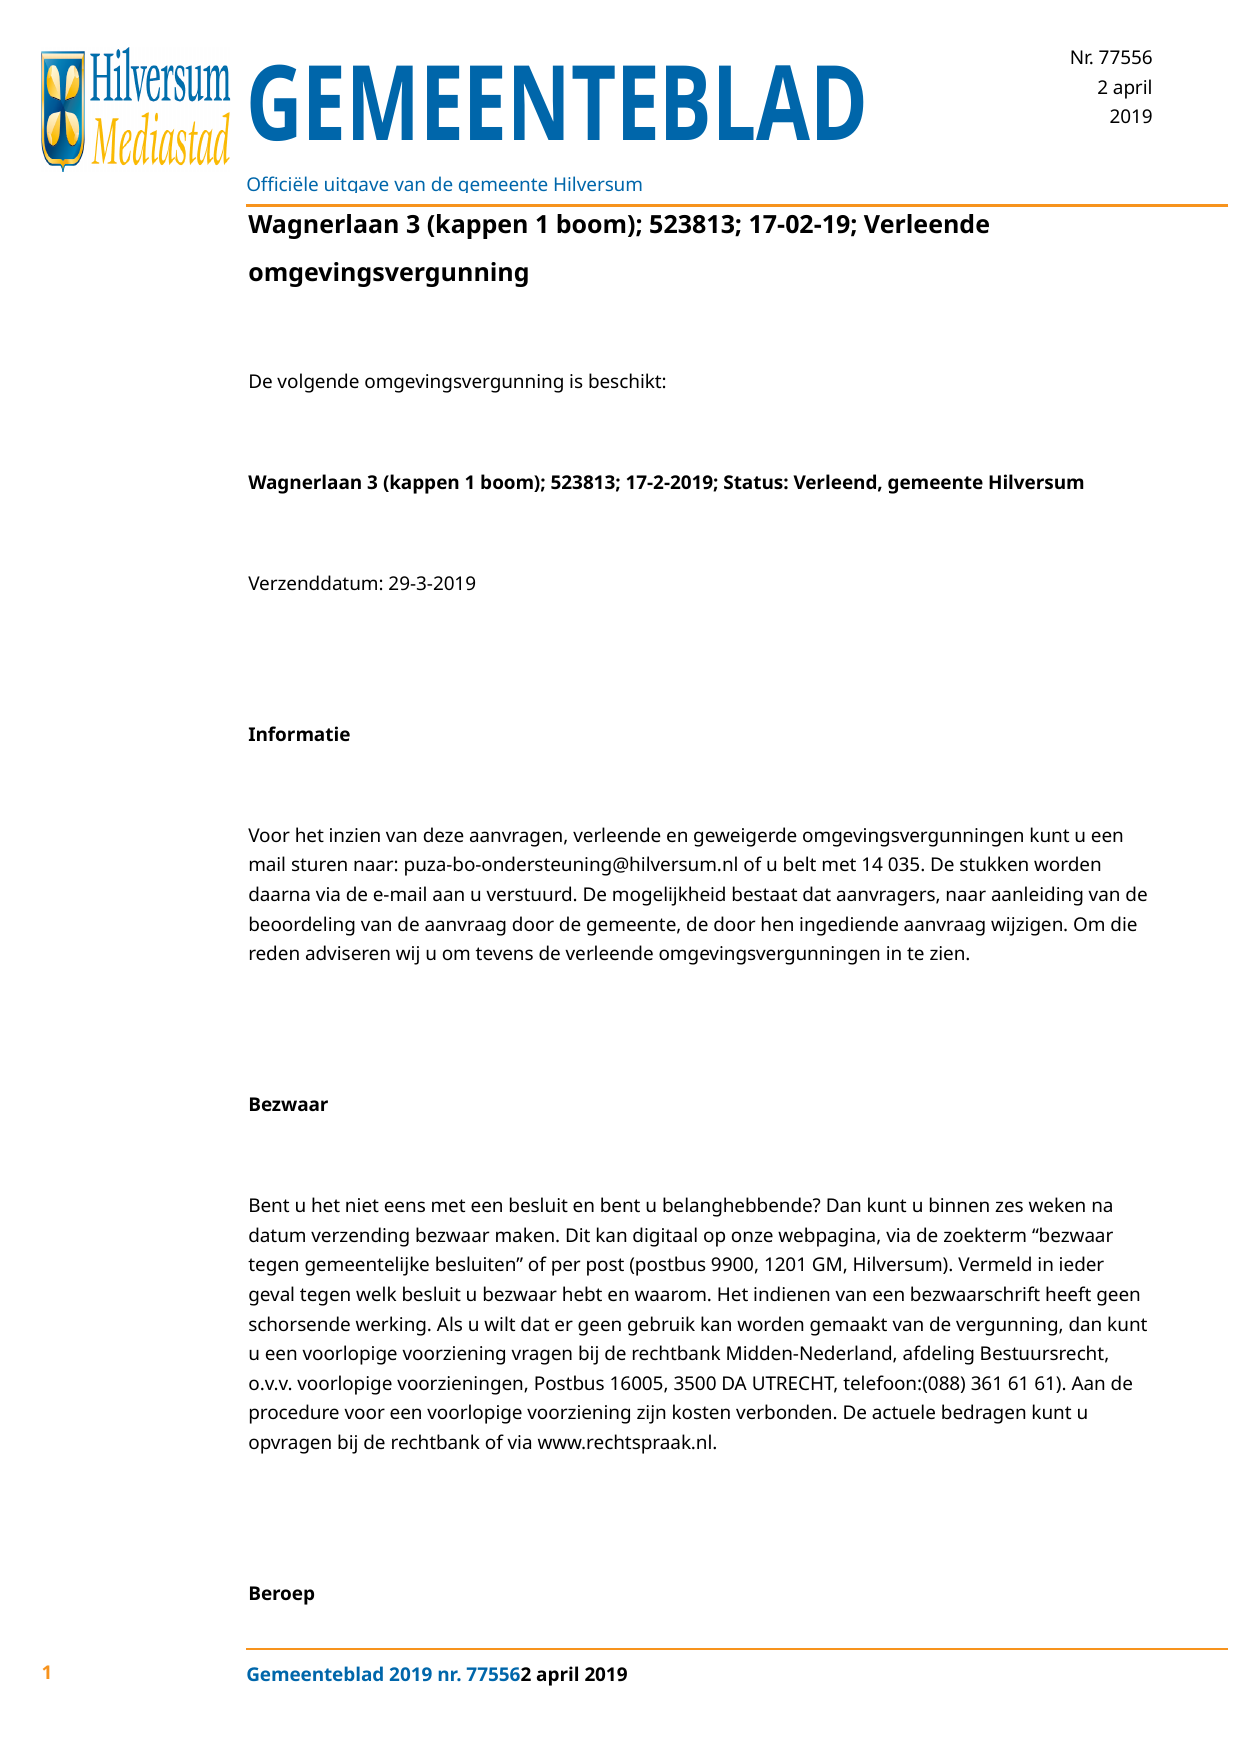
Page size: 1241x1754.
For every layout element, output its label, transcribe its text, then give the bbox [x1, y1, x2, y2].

picture [41, 47, 231, 172]
text Voor het inzien van deze aanvragen, verleende en geweigerde omgevingsvergunningen kunt u een mail sturen naar: puza-bo-ondersteuning@hilversum.nl of u belt met 14 035. De stukken worden daarna via de e-mail aan u verstuurd. De mogelijkheid bestaat dat aanvragers, naar aanleiding van de beoordeling van de aanvraag door de gemeente, de door hen ingediende aanvraag wijzigen. Om die reden adviseren wij u om tevens de verleende omgevingsvergunningen in te zien. [248, 822, 1152, 966]
text Wagnerlaan 3 (kappen 1 boom); 523813; 17-2-2019; Status: Verleend, gemeente Hilversum [248, 469, 1152, 495]
text Verzenddatum: 29-3-2019 [248, 570, 1152, 596]
text Bent u het niet eens met een besluit en bent u belanghebbende? Dan kunt u binnen zes weken na datum verzending bezwaar maken. Dit kan digitaal op onze webpagina, via de zoekterm “bezwaar tegen gemeentelijke besluiten” of per post (postbus 9900, 1201 GM, Hilversum). Vermeld in ieder geval tegen welk besluit u bezwaar hebt en waarom. Het indienen van een bezwaarschrift heeft geen schorsende werking. Als u wilt dat er geen gebruik kan worden gemaakt van de vergunning, dan kunt u een voorlopige voorziening vragen bij de rechtbank Midden-Nederland, afdeling Bestuursrecht, o.v.v. voorlopige voorzieningen, Postbus 16005, 3500 DA UTRECHT, telefoon:(088) 361 61 61). Aan de procedure voor een voorlopige voorziening zijn kosten verbonden. De actuele bedragen kunt u opvragen bij de rechtbank of via www.rechtspraak.nl. [248, 1192, 1152, 1455]
text Wagnerlaan 3 (kappen 1 boom); 523813; 17-02-19; Verleende omgevingsvergunning [248, 207, 1152, 288]
text Bezwaar [248, 1092, 1152, 1117]
text Informatie [248, 721, 1152, 747]
text De volgende omgevingsvergunning is beschikt: [248, 368, 1152, 394]
text Beroep [248, 1580, 1152, 1606]
